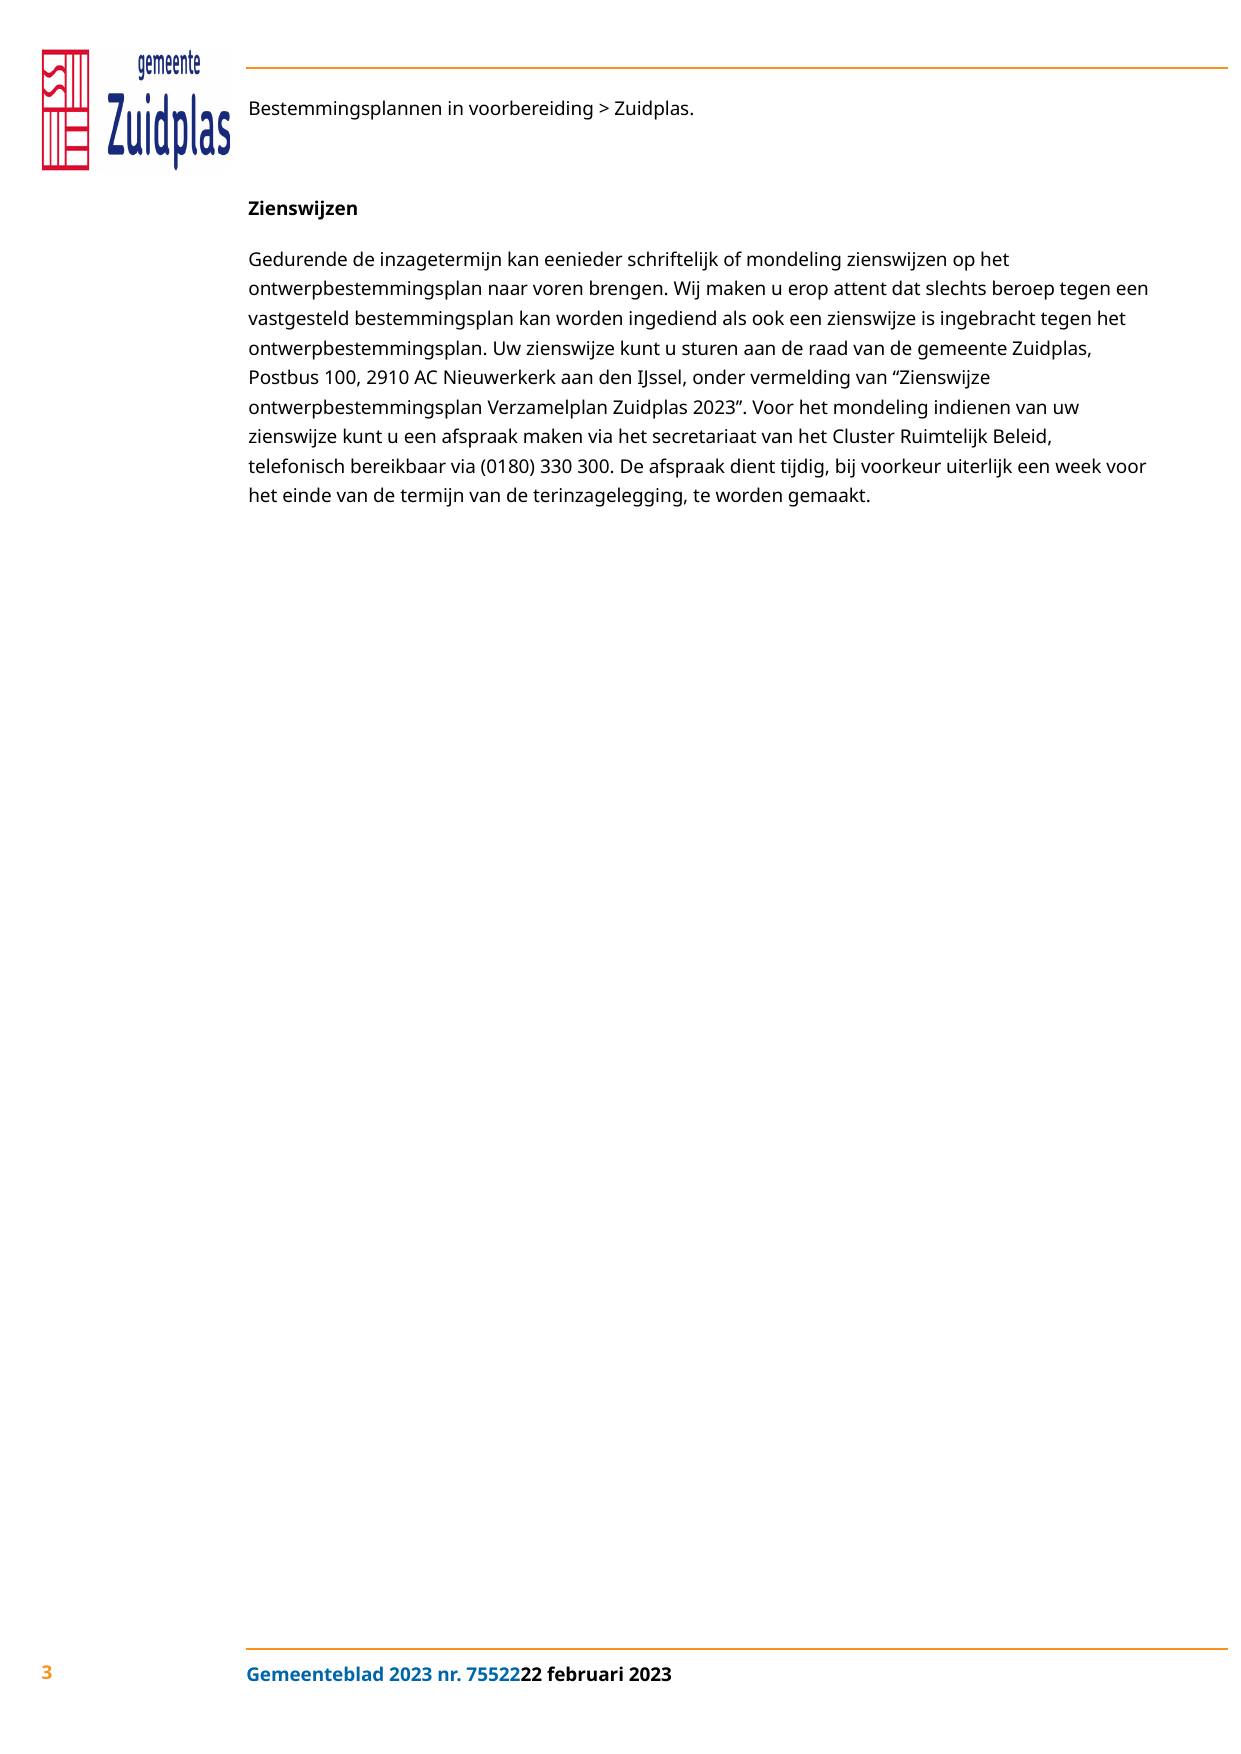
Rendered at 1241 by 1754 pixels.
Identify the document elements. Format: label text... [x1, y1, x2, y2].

text Zienswijzen [248, 196, 1152, 221]
text Bestemmingsplannen in voorbereiding > Zuidplas. [248, 95, 1152, 121]
picture [41, 47, 231, 172]
text Gedurende de inzagetermijn kan eenieder schriftelijk of mondeling zienswijzen op het ontwerpbestemmingsplan naar voren brengen. Wij maken u erop attent dat slechts beroep tegen een vastgesteld bestemmingsplan kan worden ingediend als ook een zienswijze is ingebracht tegen het ontwerpbestemmingsplan. Uw zienswijze kunt u sturen aan de raad van de gemeente Zuidplas, Postbus 100, 2910 AC Nieuwerkerk aan den IJssel, onder vermelding van “Zienswijze ontwerpbestemmingsplan Verzamelplan Zuidplas 2023’’. Voor het mondeling indienen van uw zienswijze kunt u een afspraak maken via het secretariaat van het Cluster Ruimtelijk Beleid, telefonisch bereikbaar via (0180) 330 300. De afspraak dient tijdig, bij voorkeur uiterlijk een week voor het einde van de termijn van de terinzagelegging, te worden gemaakt. [248, 246, 1152, 508]
